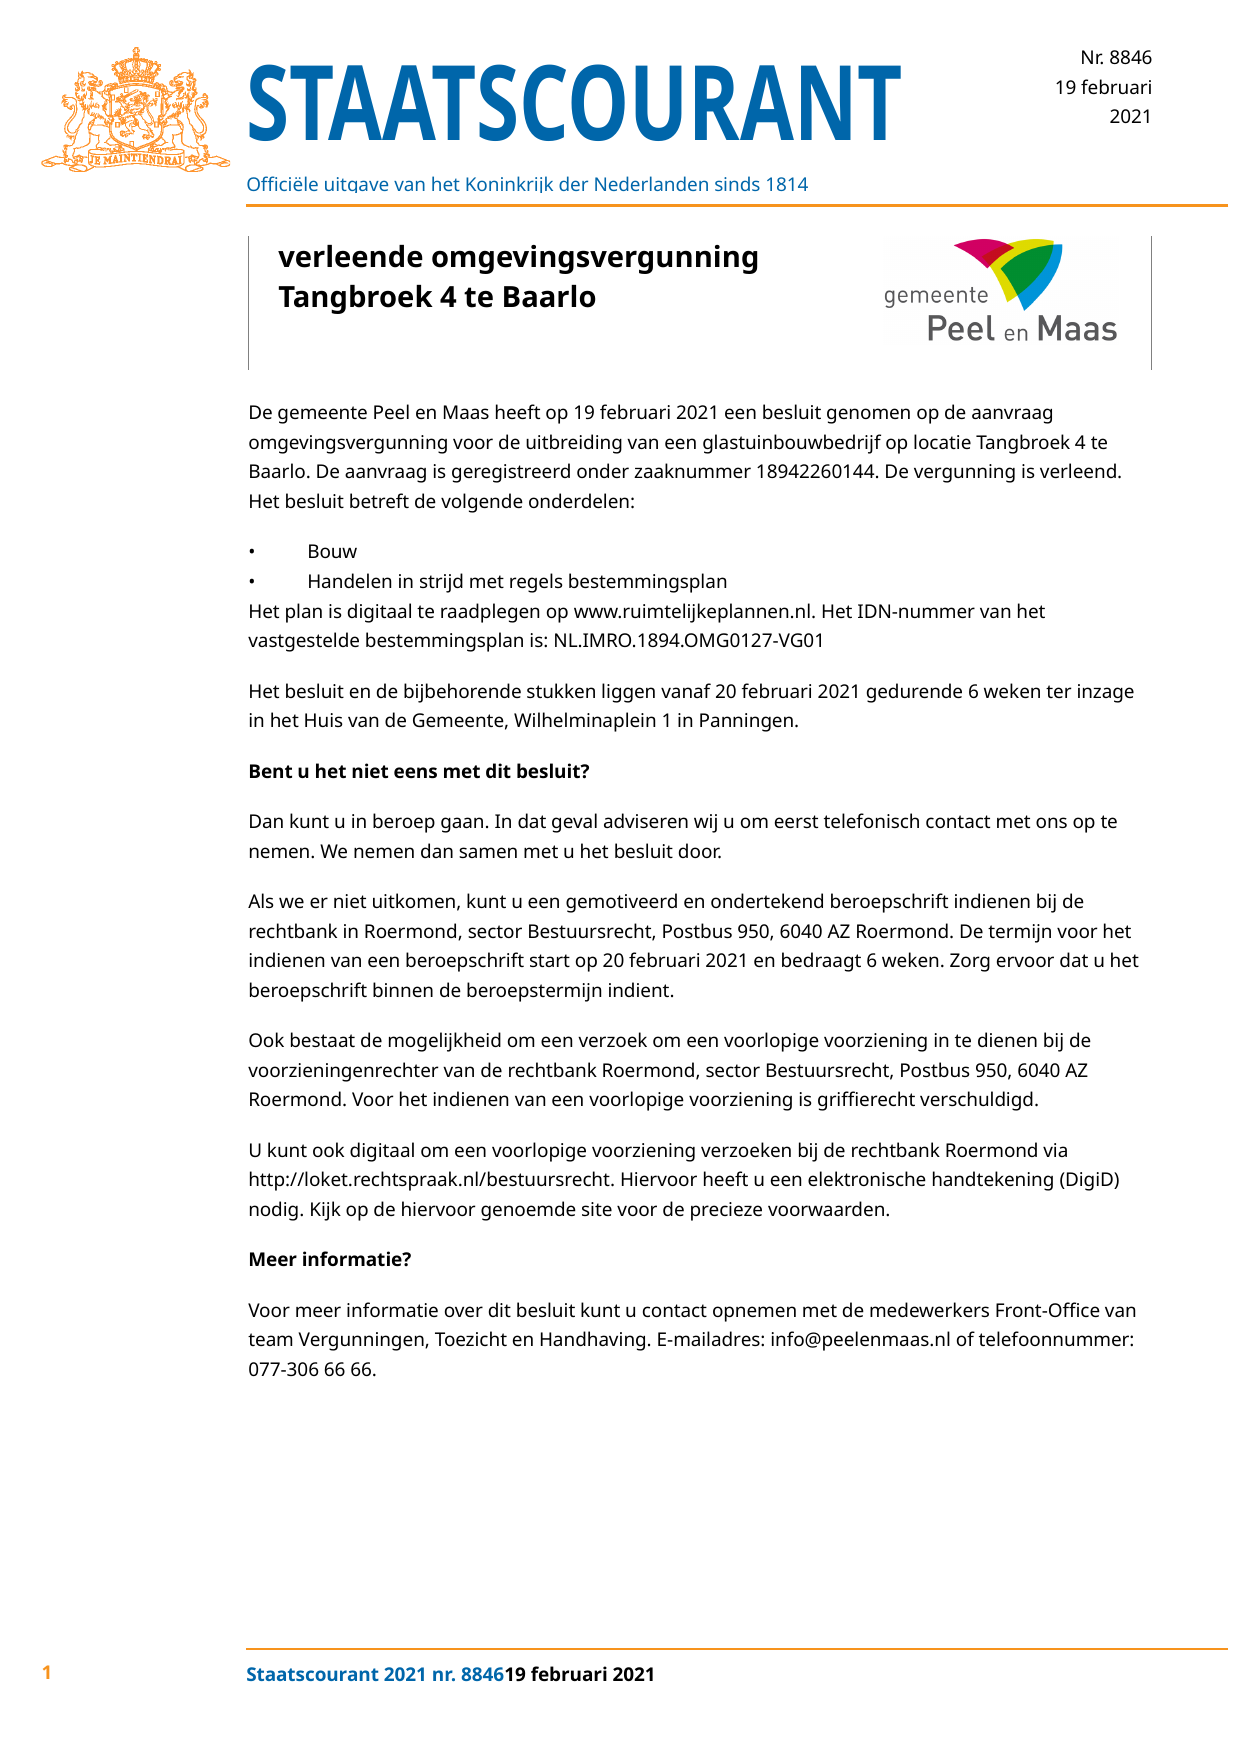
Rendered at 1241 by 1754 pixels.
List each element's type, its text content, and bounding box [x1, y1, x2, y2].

text De gemeente Peel en Maas heeft op 19 februari 2021 een besluit genomen op de aanvraag omgevingsvergunning voor de uitbreiding van een glastuinbouwbedrijf op locatie Tangbroek 4 te Baarlo. De aanvraag is geregistreerd onder zaaknummer 18942260144. De vergunning is verleend. Het besluit betreft de volgende onderdelen: [248, 399, 1152, 514]
table_header [850, 236, 1151, 370]
text Voor meer informatie over dit besluit kunt u contact opnemen met de medewerkers Front-Office van team Vergunningen, Toezicht en Handhaving. E-mailadres: info@peelenmaas.nl of telefoonnummer: 077-306 66 66. [248, 1297, 1152, 1382]
picture [882, 236, 1119, 345]
text Dan kunt u in beroep gaan. In dat geval adviseren wij u om eerst telefonisch contact met ons op te nemen. We nemen dan samen met u het besluit door. [248, 808, 1152, 863]
table_header verleende omgevingsvergunning Tangbroek 4 te Baarlo [249, 236, 850, 370]
text Ook bestaat de mogelijkheid om een verzoek om een voorlopige voorziening in te dienen bij de voorzieningenrechter van de rechtbank Roermond, sector Bestuursrecht, Postbus 950, 6040 AZ Roermond. Voor het indienen van een voorlopige voorziening is griffierecht verschuldigd. [248, 1027, 1152, 1112]
text Meer informatie? [248, 1247, 1152, 1272]
list Handelen in strijd met regels bestemmingsplan [248, 568, 1152, 594]
text Het besluit en de bijbehorende stukken liggen vanaf 20 februari 2021 gedurende 6 weken ter inzage in het Huis van de Gemeente, Wilhelminaplein 1 in Panningen. [248, 678, 1152, 733]
text Bent u het niet eens met dit besluit? [248, 758, 1152, 783]
text Als we er niet uitkomen, kunt u een gemotiveerd en ondertekend beroepschrift indienen bij de rechtbank in Roermond, sector Bestuursrecht, Postbus 950, 6040 AZ Roermond. De termijn voor het indienen van een beroepschrift start op 20 februari 2021 en bedraagt 6 weken. Zorg ervoor dat u het beroepschrift binnen de beroepstermijn indient. [248, 888, 1152, 1003]
picture [41, 47, 231, 172]
text Het plan is digitaal te raadplegen op www.ruimtelijkeplannen.nl. Het IDN-nummer van het vastgestelde bestemmingsplan is: NL.IMRO.1894.OMG0127-VG01 [248, 598, 1152, 653]
list Bouw [248, 539, 1152, 564]
text U kunt ook digitaal om een voorlopige voorziening verzoeken bij de rechtbank Roermond via http://loket.rechtspraak.nl/bestuursrecht. Hiervoor heeft u een elektronische handtekening (DigiD) nodig. Kijk op de hiervoor genoemde site voor de precieze voorwaarden. [248, 1137, 1152, 1222]
